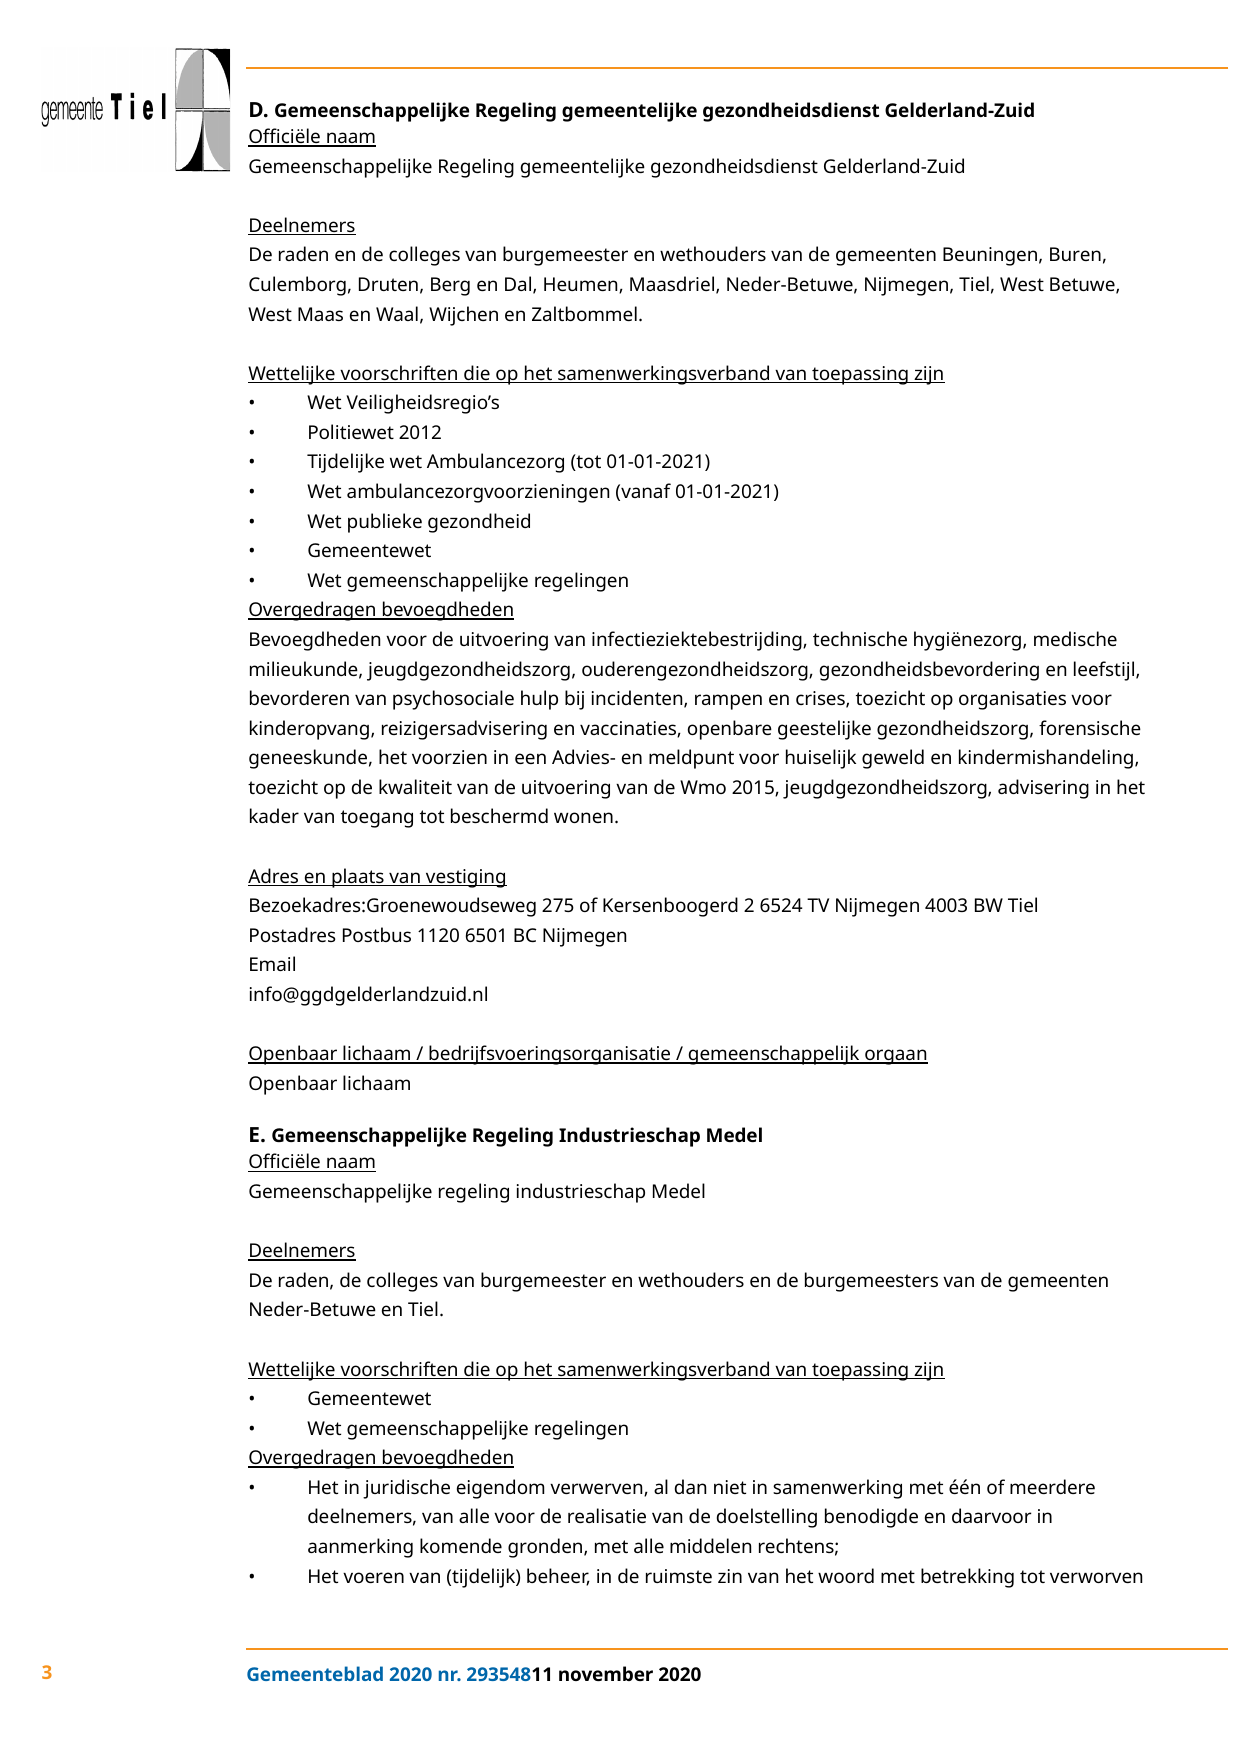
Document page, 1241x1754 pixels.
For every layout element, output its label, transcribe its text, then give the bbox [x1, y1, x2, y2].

text Openbaar lichaam / bedrijfsvoeringsorganisatie / gemeenschappelijk orgaan [248, 1040, 1152, 1066]
text Adres en plaats van vestiging [248, 863, 1152, 888]
text E. Gemeenschappelijke Regeling Industrieschap Medel [248, 1120, 1152, 1149]
list Politiewet 2012 [248, 419, 1152, 445]
list Het in juridische eigendom verwerven, al dan niet in samenwerking met één of meerdere deelnemers, van alle voor de realisatie van de doelstelling benodigde en daarvoor in aanmerking komende gronden, met alle middelen rechtens; [248, 1474, 1152, 1559]
text Gemeenschappelijke Regeling gemeentelijke gezondheidsdienst Gelderland-Zuid [248, 153, 1152, 178]
text Openbaar lichaam [248, 1070, 1152, 1096]
text Overgedragen bevoegdheden [248, 1444, 1152, 1470]
list Wet gemeenschappelijke regelingen [248, 567, 1152, 593]
list Gemeentewet [248, 537, 1152, 563]
list Gemeentewet [248, 1385, 1152, 1411]
list Het voeren van (tijdelijk) beheer, in de ruimste zin van het woord met betrekking tot verworven [248, 1563, 1152, 1589]
list Wet gemeenschappelijke regelingen [248, 1415, 1152, 1441]
text Officiële naam [248, 123, 1152, 149]
text De raden, de colleges van burgemeester en wethouders en de burgemeesters van de gemeenten Neder-Betuwe en Tiel. [248, 1267, 1152, 1322]
text Bevoegdheden voor de uitvoering van infectieziektebestrijding, technische hygiënezorg, medische milieukunde, jeugdgezondheidszorg, ouderengezondheidszorg, gezondheidsbevordering en leefstijl, bevorderen van psychosociale hulp bij incidenten, rampen en crises, toezicht op organisaties voor kinderopvang, reizigersadvisering en vaccinaties, openbare geestelijke gezondheidszorg, forensische geneeskunde, het voorzien in een Advies- en meldpunt voor huiselijk geweld en kindermishandeling, toezicht op de kwaliteit van de uitvoering van de Wmo 2015, jeugdgezondheidszorg, advisering in het kader van toegang tot beschermd wonen. [248, 626, 1152, 829]
text Postadres Postbus 1120 6501 BC Nijmegen [248, 922, 1152, 948]
text info@ggdgelderlandzuid.nl [248, 981, 1152, 1007]
text Email [248, 952, 1152, 977]
text Wettelijke voorschriften die op het samenwerkingsverband van toepassing zijn [248, 360, 1152, 386]
list Tijdelijke wet Ambulancezorg (tot 01-01-2021) [248, 449, 1152, 474]
text Deelnemers [248, 1237, 1152, 1263]
list Wet Veiligheidsregio’s [248, 389, 1152, 415]
text Gemeenschappelijke regeling industrieschap Medel [248, 1178, 1152, 1204]
text D. Gemeenschappelijke Regeling gemeentelijke gezondheidsdienst Gelderland-Zuid [248, 95, 1152, 123]
text Overgedragen bevoegdheden [248, 597, 1152, 622]
text Deelnemers [248, 212, 1152, 238]
picture [41, 47, 231, 172]
list Wet ambulancezorgvoorzieningen (vanaf 01-01-2021) [248, 478, 1152, 504]
list Wet publieke gezondheid [248, 508, 1152, 533]
text Wettelijke voorschriften die op het samenwerkingsverband van toepassing zijn [248, 1356, 1152, 1382]
text De raden en de colleges van burgemeester en wethouders van de gemeenten Beuningen, Buren, Culemborg, Druten, Berg en Dal, Heumen, Maasdriel, Neder-Betuwe, Nijmegen, Tiel, West Betuwe, West Maas en Waal, Wijchen en Zaltbommel. [248, 242, 1152, 326]
text Bezoekadres:Groenewoudseweg 275 of Kersenboogerd 2 6524 TV Nijmegen 4003 BW Tiel [248, 892, 1152, 918]
text Officiële naam [248, 1149, 1152, 1174]
